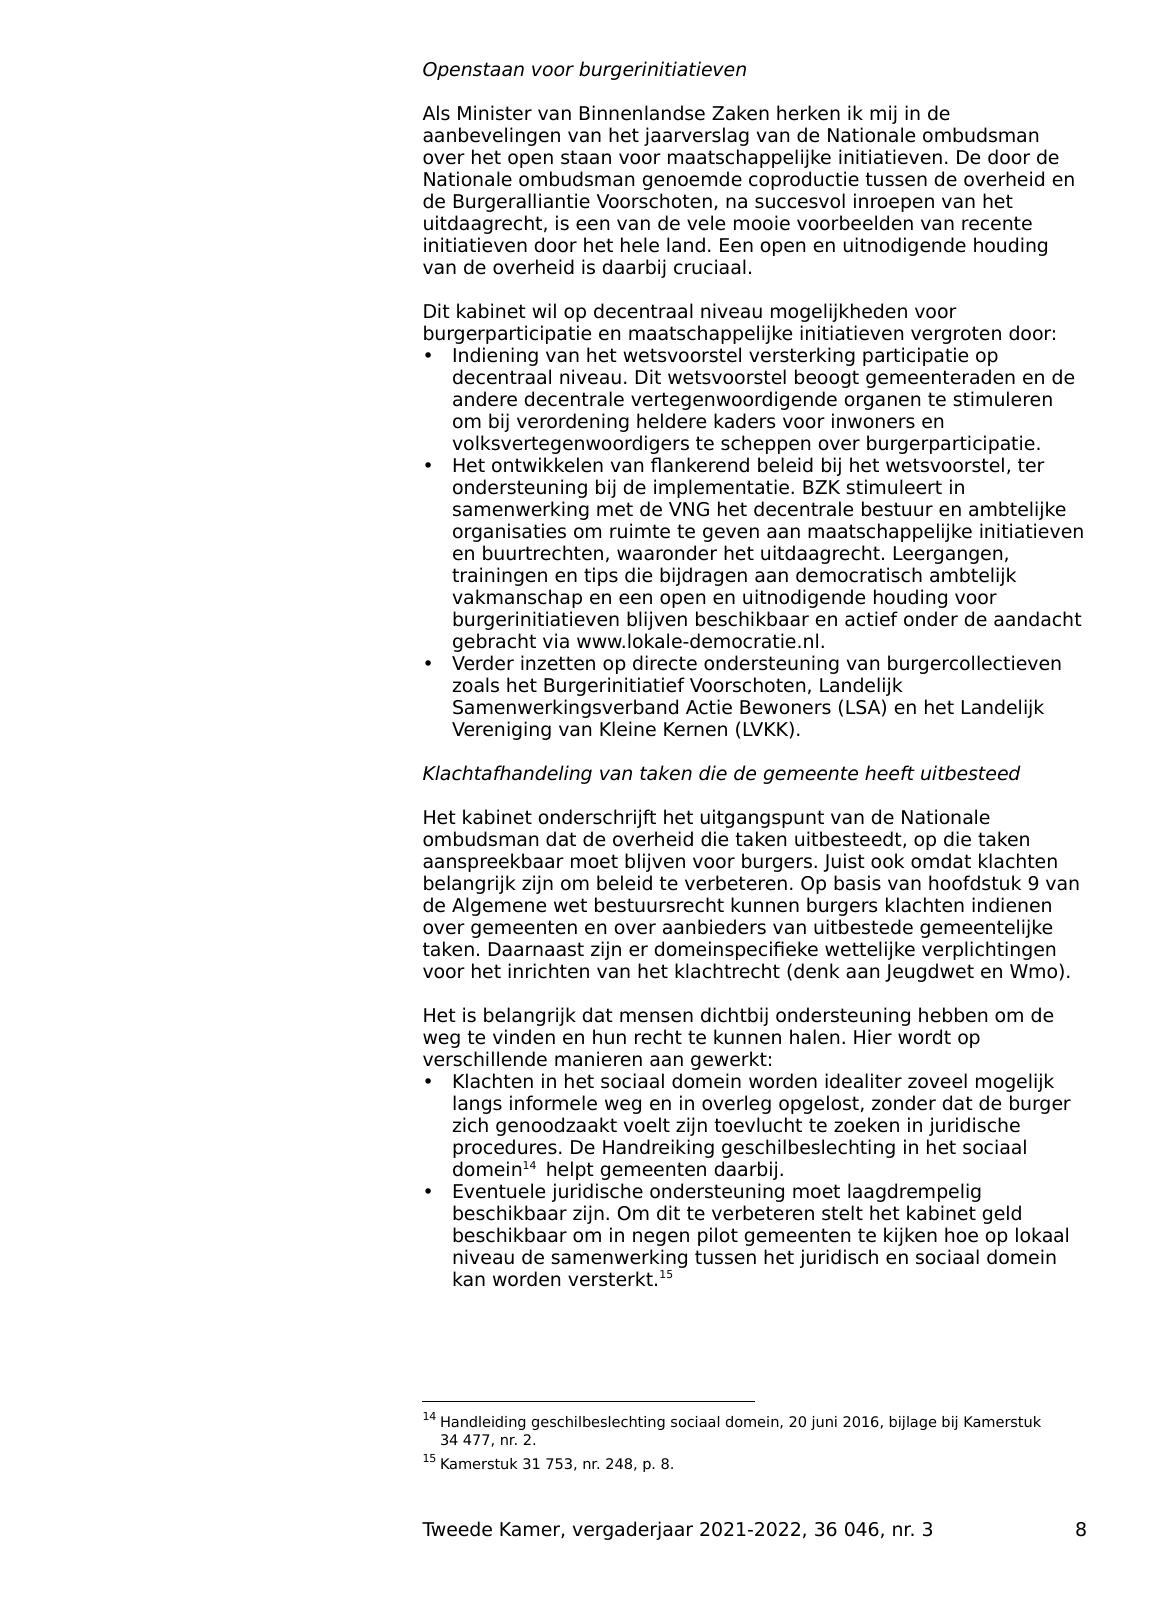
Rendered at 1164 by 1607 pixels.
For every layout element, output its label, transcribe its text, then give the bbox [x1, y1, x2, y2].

text • Het ontwikkelen van flankerend beleid bij het wetsvoorstel, ter ondersteuning bij de implementatie. BZK stimuleert in samenwerking met de VNG het decentrale bestuur en ambtelijke organisaties om ruimte te geven aan maatschappelijke initiatieven en buurtrechten, waaronder het uitdaagrecht. Leergangen, trainingen en tips die bijdragen aan democratisch ambtelijk vakmanschap en een open en uitnodigende houding voor burgerinitiatieven blijven beschikbaar en actief onder de aandacht gebracht via www.lokale-democratie.nl. [422, 455, 1087, 653]
text Als Minister van Binnenlandse Zaken herken ik mij in de aanbevelingen van het jaarverslag van de Nationale ombudsman over het open staan voor maatschappelijke initiatieven. De door de Nationale ombudsman genoemde coproductie tussen de overheid en de Burgeralliantie Voorschoten, na succesvol inroepen van het uitdaagrecht, is een van de vele mooie voorbeelden van recente initiatieven door het hele land. Een open en uitnodigende houding van de overheid is daarbij cruciaal. [422, 103, 1087, 279]
text Handleiding geschilbeslechting sociaal domein, 20 juni 2016, bijlage bij Kamerstuk 34 477, nr. 2. [422, 1410, 1087, 1449]
text • Verder inzetten op directe ondersteuning van burgercollectieven zoals het Burgerinitiatief Voorschoten, Landelijk Samenwerkingsverband Actie Bewoners (LSA) en het Landelijk Vereniging van Kleine Kernen (LVKK). [422, 653, 1087, 741]
text • Indiening van het wetsvoorstel versterking participatie op decentraal niveau. Dit wetsvoorstel beoogt gemeenteraden en de andere decentrale vertegenwoordigende organen te stimuleren om bij verordening heldere kaders voor inwoners en volksvertegenwoordigers te scheppen over burgerparticipatie. [422, 345, 1087, 455]
text Het kabinet onderschrijft het uitgangspunt van de Nationale ombudsman dat de overheid die taken uitbesteedt, op die taken aanspreekbaar moet blijven voor burgers. Juist ook omdat klachten belangrijk zijn om beleid te verbeteren. Op basis van hoofdstuk 9 van de Algemene wet bestuursrecht kunnen burgers klachten indienen over gemeenten en over aanbieders van uitbestede gemeentelijke taken. Daarnaast zijn er domeinspecifieke wettelijke verplichtingen voor het inrichten van het klachtrecht (denk aan Jeugdwet en Wmo). [422, 807, 1087, 983]
text Kamerstuk 31 753, nr. 248, p. 8. [422, 1452, 1087, 1474]
text • Eventuele juridische ondersteuning moet laagdrempelig beschikbaar zijn. Om dit te verbeteren stelt het kabinet geld beschikbaar om in negen pilot gemeenten te kijken hoe op lokaal niveau de samenwerking tussen het juridisch en sociaal domein kan worden versterkt. [422, 1181, 1087, 1291]
text • Klachten in het sociaal domein worden idealiter zoveel mogelijk langs informele weg en in overleg opgelost, zonder dat de burger zich genoodzaakt voelt zijn toevlucht te zoeken in juridische procedures. De Handreiking geschilbeslechting in het sociaal domein helpt gemeenten daarbij. [422, 1071, 1087, 1181]
subtitle Openstaan voor burgerinitiatieven [422, 59, 1087, 81]
text Het is belangrijk dat mensen dichtbij ondersteuning hebben om de weg te vinden en hun recht te kunnen halen. Hier wordt op verschillende manieren aan gewerkt: [422, 1005, 1087, 1071]
text Dit kabinet wil op decentraal niveau mogelijkheden voor burgerparticipatie en maatschappelijke initiatieven vergroten door: [422, 301, 1087, 345]
subtitle Klachtafhandeling van taken die de gemeente heeft uitbesteed [422, 763, 1087, 785]
